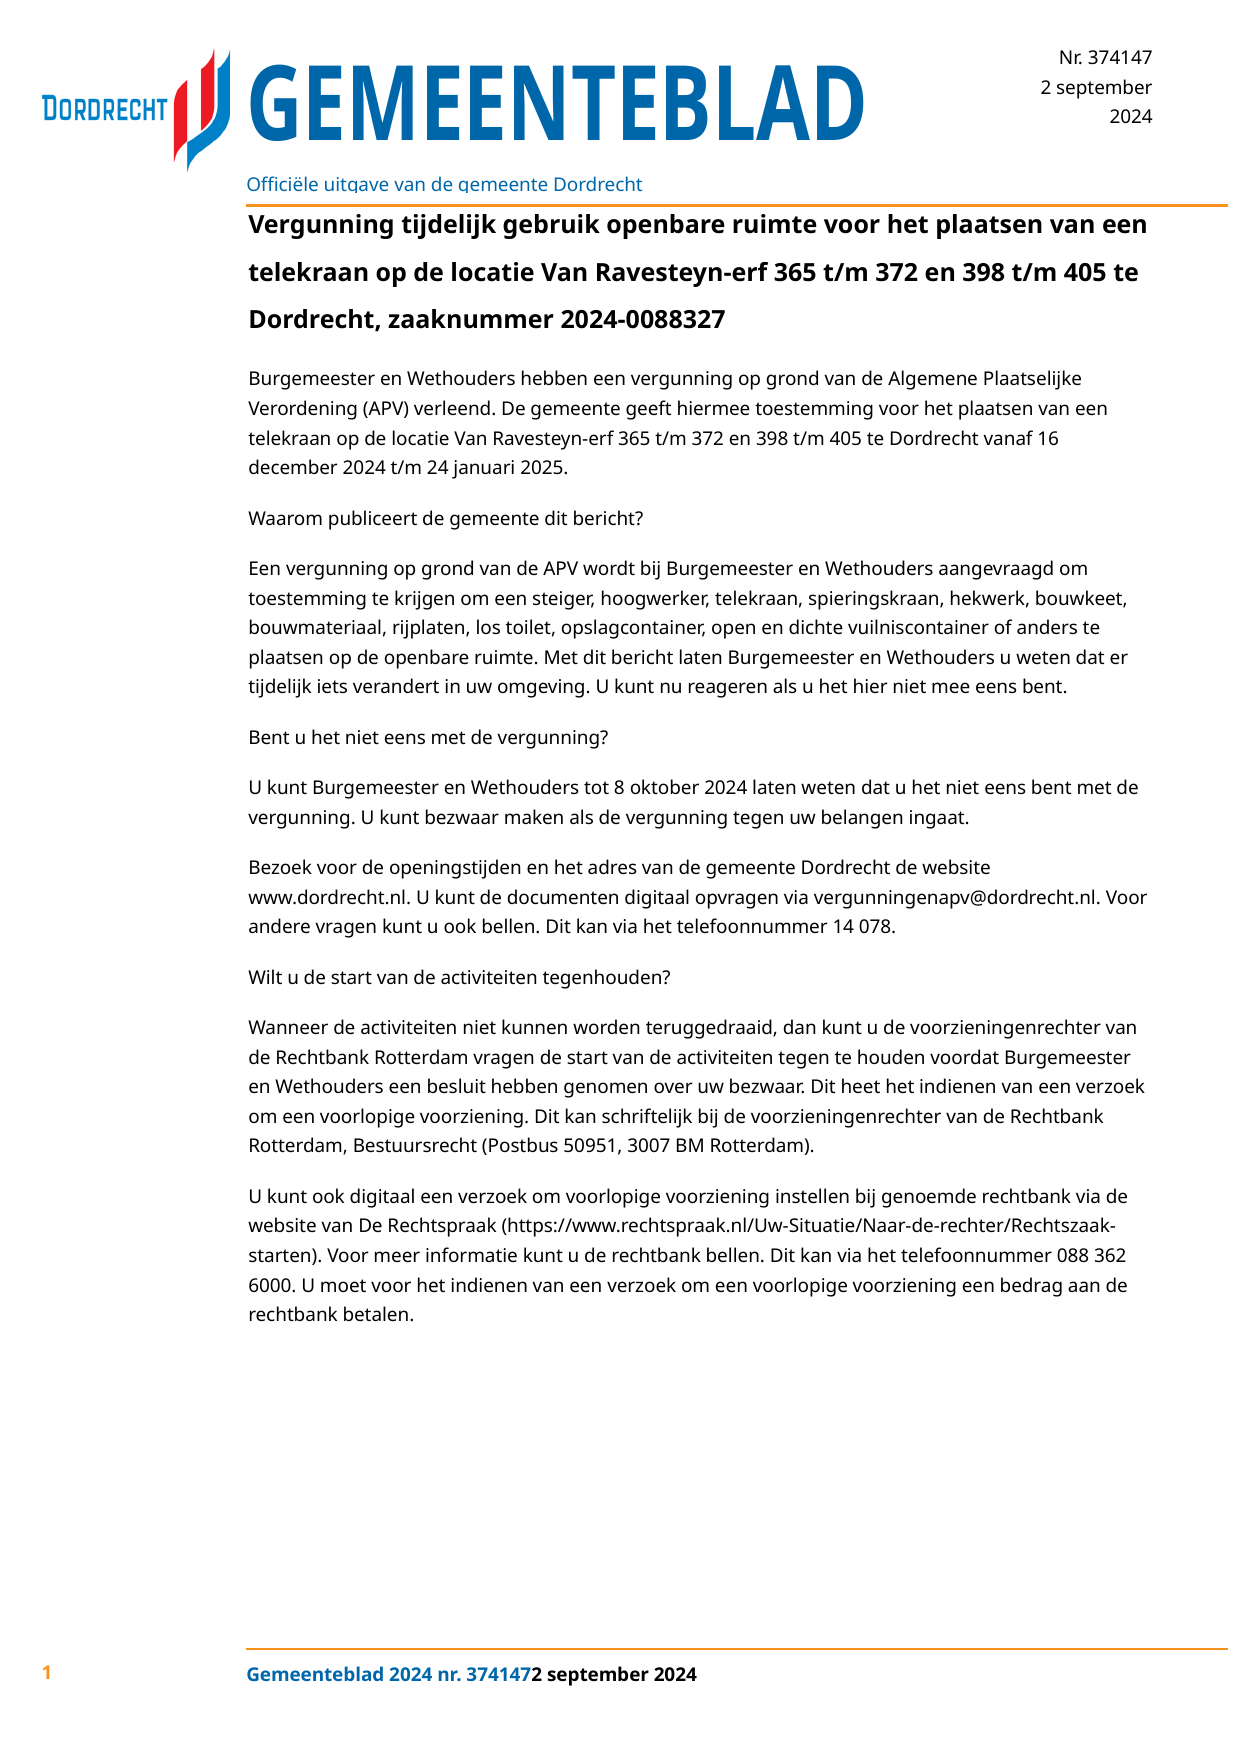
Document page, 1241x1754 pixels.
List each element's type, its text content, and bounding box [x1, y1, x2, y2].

text Wanneer de activiteiten niet kunnen worden teruggedraaid, dan kunt u de voorzieningenrechter van de Rechtbank Rotterdam vragen de start van de activiteiten tegen te houden voordat Burgemeester en Wethouders een besluit hebben genomen over uw bezwaar. Dit heet het indienen van een verzoek om een voorlopige voorziening. Dit kan schriftelijk bij de voorzieningenrechter van de Rechtbank Rotterdam, Bestuursrecht (Postbus 50951, 3007 BM Rotterdam). [248, 1014, 1152, 1158]
text Wilt u de start van de activiteiten tegenhouden? [248, 964, 1152, 989]
text U kunt ook digitaal een verzoek om voorlopige voorziening instellen bij genoemde rechtbank via de website van De Rechtspraak (https://www.rechtspraak.nl/Uw-Situatie/Naar-de-rechter/Rechtszaak-starten). Voor meer informatie kunt u de rechtbank bellen. Dit kan via het telefoonnummer 088 362 6000. U moet voor het indienen van een verzoek om een voorlopige voorziening een bedrag aan de rechtbank betalen. [248, 1183, 1152, 1327]
picture [41, 47, 231, 172]
text U kunt Burgemeester en Wethouders tot 8 oktober 2024 laten weten dat u het niet eens bent met de vergunning. U kunt bezwaar maken als de vergunning tegen uw belangen ingaat. [248, 774, 1152, 829]
text Bent u het niet eens met de vergunning? [248, 724, 1152, 749]
text Burgemeester en Wethouders hebben een vergunning op grond van de Algemene Plaatselijke Verordening (APV) verleend. De gemeente geeft hiermee toestemming voor het plaatsen van een telekraan op de locatie Van Ravesteyn-erf 365 t/m 372 en 398 t/m 405 te Dordrecht vanaf 16 december 2024 t/m 24 januari 2025. [248, 366, 1152, 480]
text Bezoek voor de openingstijden en het adres van de gemeente Dordrecht de website www.dordrecht.nl. U kunt de documenten digitaal opvragen via vergunningenapv@dordrecht.nl. Voor andere vragen kunt u ook bellen. Dit kan via het telefoonnummer 14 078. [248, 854, 1152, 939]
text Waarom publiceert de gemeente dit bericht? [248, 505, 1152, 530]
text Een vergunning op grond van de APV wordt bij Burgemeester en Wethouders aangevraagd om toestemming te krijgen om een steiger, hoogwerker, telekraan, spieringskraan, hekwerk, bouwkeet, bouwmateriaal, rijplaten, los toilet, opslagcontainer, open en dichte vuilniscontainer of anders te plaatsen op de openbare ruimte. Met dit bericht laten Burgemeester en Wethouders u weten dat er tijdelijk iets verandert in uw omgeving. U kunt nu reageren als u het hier niet mee eens bent. [248, 555, 1152, 699]
text Vergunning tijdelijk gebruik openbare ruimte voor het plaatsen van een telekraan op de locatie Van Ravesteyn-erf 365 t/m 372 en 398 t/m 405 te Dordrecht, zaaknummer 2024-0088327 [248, 207, 1152, 336]
